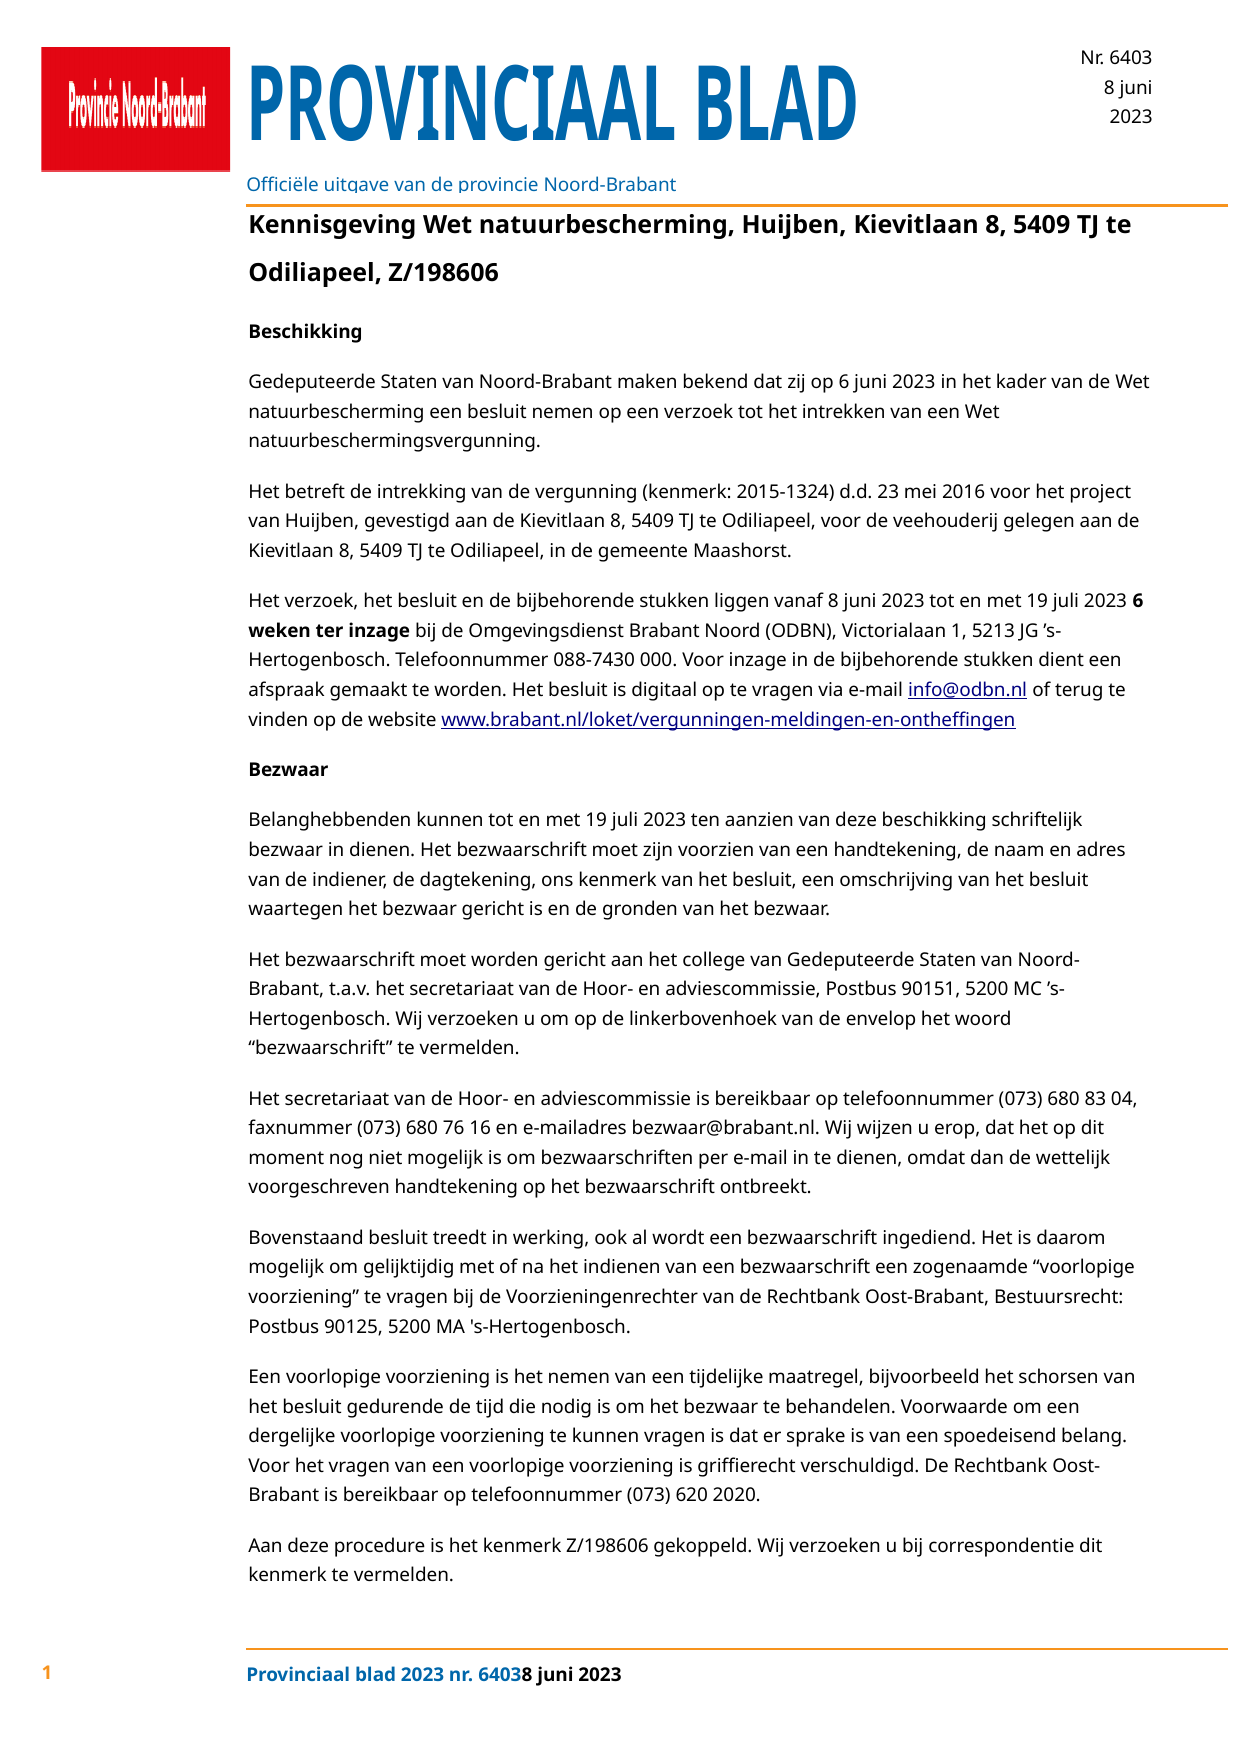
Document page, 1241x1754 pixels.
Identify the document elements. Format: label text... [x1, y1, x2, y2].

text Gedeputeerde Staten van Noord-Brabant maken bekend dat zij op 6 juni 2023 in het kader van de Wet natuurbescherming een besluit nemen op een verzoek tot het intrekken van een Wet natuurbeschermingsvergunning. [248, 368, 1152, 453]
text Beschikking [248, 318, 1152, 344]
text Het secretariaat van de Hoor- en adviescommissie is bereikbaar op telefoonnummer (073) 680 83 04, faxnummer (073) 680 76 16 en e-mailadres bezwaar@brabant.nl. Wij wijzen u erop, dat het op dit moment nog niet mogelijk is om bezwaarschriften per e-mail in te dienen, omdat dan de wettelijk voorgeschreven handtekening op het bezwaarschrift ontbreekt. [248, 1085, 1152, 1199]
text Bovenstaand besluit treedt in werking, ook al wordt een bezwaarschrift ingediend. Het is daarom mogelijk om gelijktijdig met of na het indienen van een bezwaarschrift een zogenaamde “voorlopige voorziening” te vragen bij de Voorzieningenrechter van de Rechtbank Oost-Brabant, Bestuursrecht: Postbus 90125, 5200 MA 's-Hertogenbosch. [248, 1224, 1152, 1339]
text Aan deze procedure is het kenmerk Z/198606 gekoppeld. Wij verzoeken u bij correspondentie dit kenmerk te vermelden. [248, 1532, 1152, 1587]
text Het bezwaarschrift moet worden gericht aan het college van Gedeputeerde Staten van Noord-Brabant, t.a.v. het secretariaat van de Hoor- en adviescommissie, Postbus 90151, 5200 MC ’s-Hertogenbosch. Wij verzoeken u om op de linkerbovenhoek van de envelop het woord “bezwaarschrift” te vermelden. [248, 946, 1152, 1060]
text Het verzoek, het besluit en de bijbehorende stukken liggen vanaf 8 juni 2023 tot en met 19 juli 2023 6 weken ter inzage bij de Omgevingsdienst Brabant Noord (ODBN), Victorialaan 1, 5213 JG ’s-Hertogenbosch. Telefoonnummer 088-7430 000. Voor inzage in de bijbehorende stukken dient een afspraak gemaakt te worden. Het besluit is digitaal op te vragen via e-mail info@odbn.nl of terug te vinden op de website www.brabant.nl/loket/vergunningen-meldingen-en-ontheffingen [248, 587, 1152, 732]
text Belanghebbenden kunnen tot en met 19 juli 2023 ten aanzien van deze beschikking schriftelijk bezwaar in dienen. Het bezwaarschrift moet zijn voorzien van een handtekening, de naam en adres van de indiener, de dagtekening, ons kenmerk van het besluit, een omschrijving van het besluit waartegen het bezwaar gericht is en de gronden van het bezwaar. [248, 807, 1152, 921]
text Een voorlopige voorziening is het nemen van een tijdelijke maatregel, bijvoorbeeld het schorsen van het besluit gedurende de tijd die nodig is om het bezwaar te behandelen. Voorwaarde om een dergelijke voorlopige voorziening te kunnen vragen is dat er sprake is van een spoedeisend belang. Voor het vragen van een voorlopige voorziening is griffierecht verschuldigd. De Rechtbank Oost-Brabant is bereikbaar op telefoonnummer (073) 620 2020. [248, 1363, 1152, 1507]
picture [41, 47, 231, 172]
text Bezwaar [248, 756, 1152, 782]
text Kennisgeving Wet natuurbescherming, Huijben, Kievitlaan 8, 5409 TJ te Odiliapeel, Z/198606 [248, 207, 1152, 288]
text Het betreft de intrekking van de vergunning (kenmerk: 2015-1324) d.d. 23 mei 2016 voor het project van Huijben, gevestigd aan de Kievitlaan 8, 5409 TJ te Odiliapeel, voor de veehouderij gelegen aan de Kievitlaan 8, 5409 TJ te Odiliapeel, in de gemeente Maashorst. [248, 478, 1152, 563]
